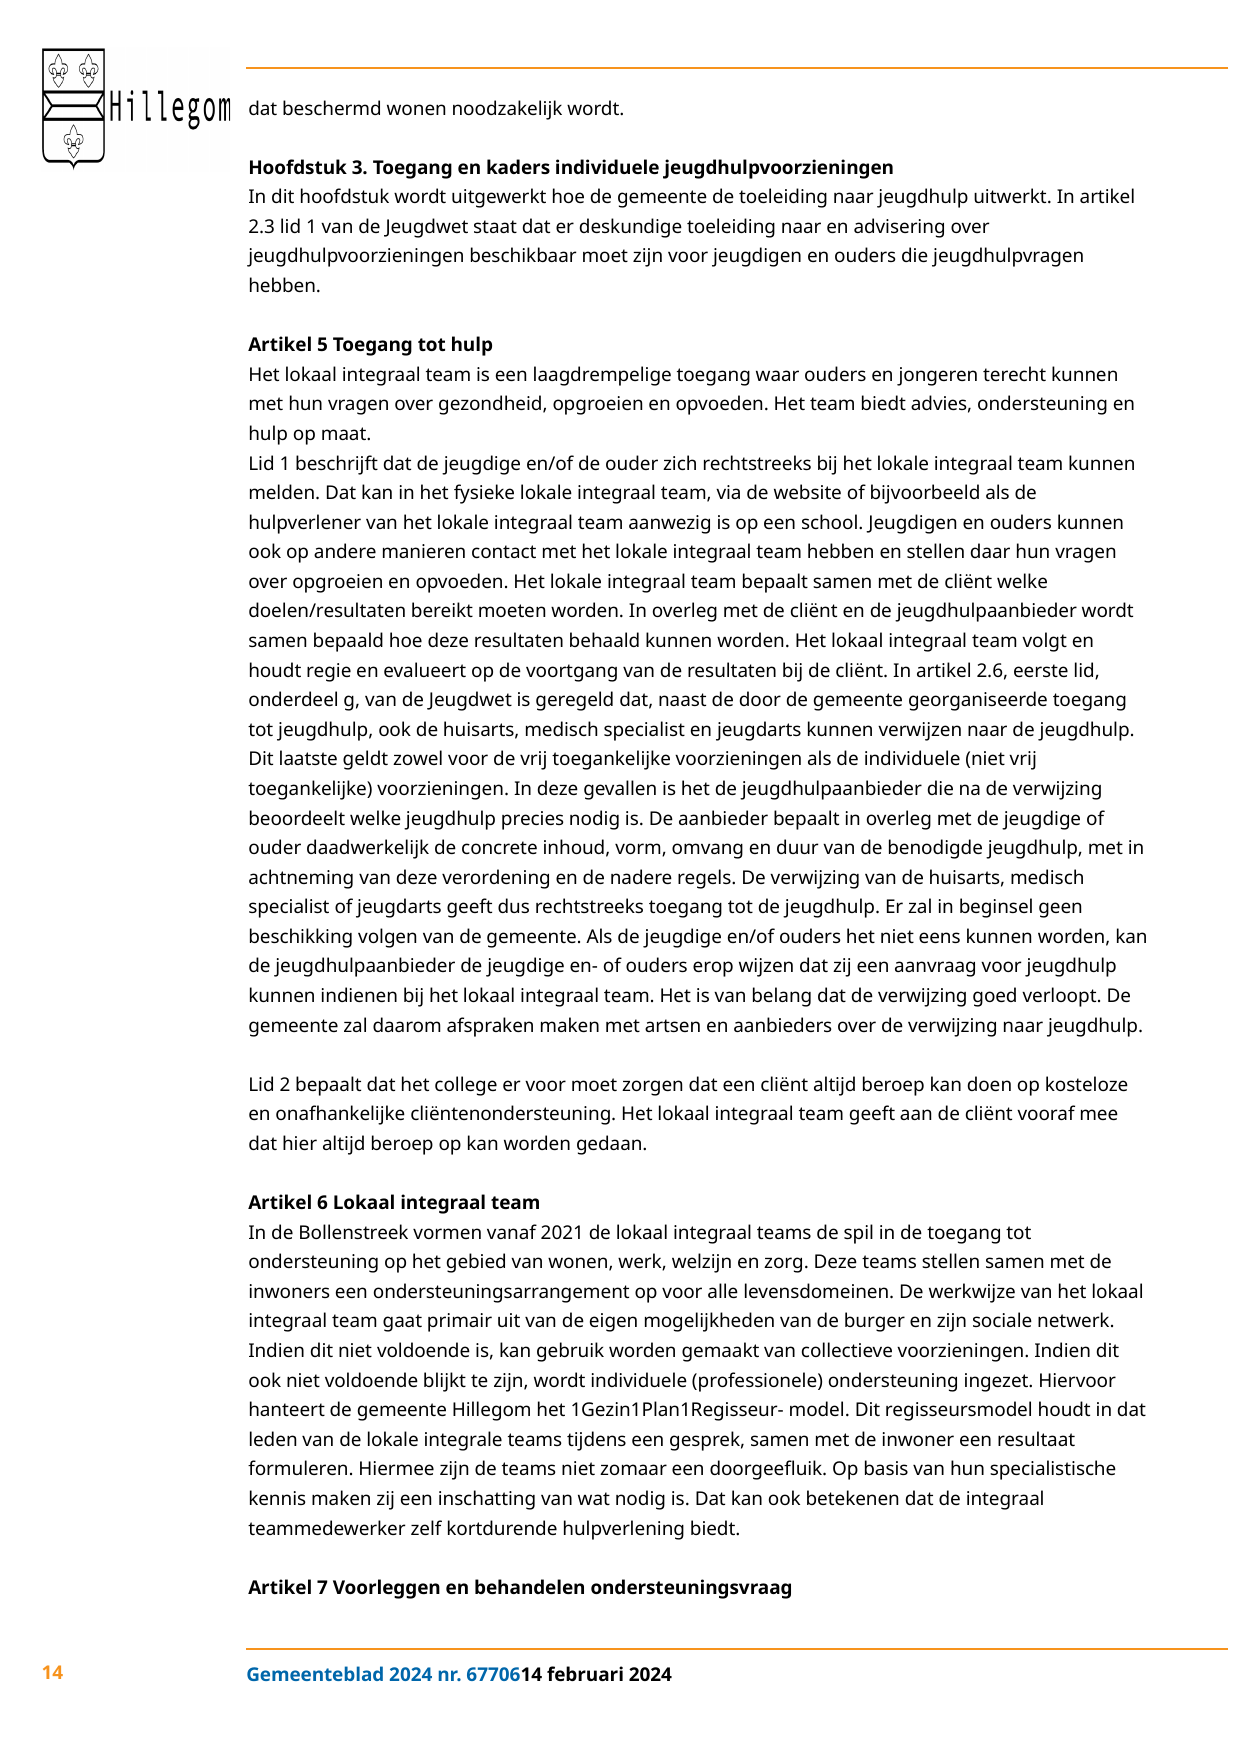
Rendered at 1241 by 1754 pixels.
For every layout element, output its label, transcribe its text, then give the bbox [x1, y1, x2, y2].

text Het lokaal integraal team is een laagdrempelige toegang waar ouders en jongeren terecht kunnen met hun vragen over gezondheid, opgroeien en opvoeden. Het team biedt advies, ondersteuning en hulp op maat. [248, 361, 1152, 446]
text dat beschermd wonen noodzakelijk wordt. [248, 95, 1152, 121]
text Artikel 7 Voorleggen en behandelen ondersteuningsvraag [248, 1574, 1152, 1600]
text In de Bollenstreek vormen vanaf 2021 de lokaal integraal teams de spil in de toegang tot ondersteuning op het gebied van wonen, werk, welzijn en zorg. Deze teams stellen samen met de inwoners een ondersteuningsarrangement op voor alle levensdomeinen. De werkwijze van het lokaal integraal team gaat primair uit van de eigen mogelijkheden van de burger en zijn sociale netwerk. Indien dit niet voldoende is, kan gebruik worden gemaakt van collectieve voorzieningen. Indien dit ook niet voldoende blijkt te zijn, wordt individuele (professionele) ondersteuning ingezet. Hiervoor hanteert de gemeente Hillegom het 1Gezin1Plan1Regisseur- model. Dit regisseursmodel houdt in dat leden van de lokale integrale teams tijdens een gesprek, samen met de inwoner een resultaat formuleren. Hiermee zijn de teams niet zomaar een doorgeefluik. Op basis van hun specialistische kennis maken zij een inschatting van wat nodig is. Dat kan ook betekenen dat de integraal teammedewerker zelf kortdurende hulpverlening biedt. [248, 1219, 1152, 1541]
text Lid 1 beschrijft dat de jeugdige en/of de ouder zich rechtstreeks bij het lokale integraal team kunnen melden. Dat kan in het fysieke lokale integraal team, via de website of bijvoorbeeld als de hulpverlener van het lokale integraal team aanwezig is op een school. Jeugdigen en ouders kunnen ook op andere manieren contact met het lokale integraal team hebben en stellen daar hun vragen over opgroeien en opvoeden. Het lokale integraal team bepaalt samen met de cliënt welke doelen/resultaten bereikt moeten worden. In overleg met de cliënt en de jeugdhulpaanbieder wordt samen bepaald hoe deze resultaten behaald kunnen worden. Het lokaal integraal team volgt en houdt regie en evalueert op de voortgang van de resultaten bij de cliënt. In artikel 2.6, eerste lid, onderdeel g, van de Jeugdwet is geregeld dat, naast de door de gemeente georganiseerde toegang tot jeugdhulp, ook de huisarts, medisch specialist en jeugdarts kunnen verwijzen naar de jeugdhulp. Dit laatste geldt zowel voor de vrij toegankelijke voorzieningen als de individuele (niet vrij toegankelijke) voorzieningen. In deze gevallen is het de jeugdhulpaanbieder die na de verwijzing beoordeelt welke jeugdhulp precies nodig is. De aanbieder bepaalt in overleg met de jeugdige of ouder daadwerkelijk de concrete inhoud, vorm, omvang en duur van de benodigde jeugdhulp, met in achtneming van deze verordening en de nadere regels. De verwijzing van de huisarts, medisch specialist of jeugdarts geeft dus rechtstreeks toegang tot de jeugdhulp. Er zal in beginsel geen beschikking volgen van de gemeente. Als de jeugdige en/of ouders het niet eens kunnen worden, kan de jeugdhulpaanbieder de jeugdige en- of ouders erop wijzen dat zij een aanvraag voor jeugdhulp kunnen indienen bij het lokaal integraal team. Het is van belang dat de verwijzing goed verloopt. De gemeente zal daarom afspraken maken met artsen en aanbieders over de verwijzing naar jeugdhulp. [248, 450, 1152, 1038]
text In dit hoofdstuk wordt uitgewerkt hoe de gemeente de toeleiding naar jeugdhulp uitwerkt. In artikel 2.3 lid 1 van de Jeugdwet staat dat er deskundige toeleiding naar en advisering over jeugdhulpvoorzieningen beschikbaar moet zijn voor jeugdigen en ouders die jeugdhulpvragen hebben. [248, 183, 1152, 298]
text Lid 2 bepaalt dat het college er voor moet zorgen dat een cliënt altijd beroep kan doen op kosteloze en onafhankelijke cliëntenondersteuning. Het lokaal integraal team geeft aan de cliënt vooraf mee dat hier altijd beroep op kan worden gedaan. [248, 1071, 1152, 1156]
text Hoofdstuk 3. Toegang en kaders individuele jeugdhulpvoorzieningen [248, 154, 1152, 180]
picture [41, 47, 231, 172]
text Artikel 5 Toegang tot hulp [248, 331, 1152, 357]
text Artikel 6 Lokaal integraal team [248, 1189, 1152, 1215]
